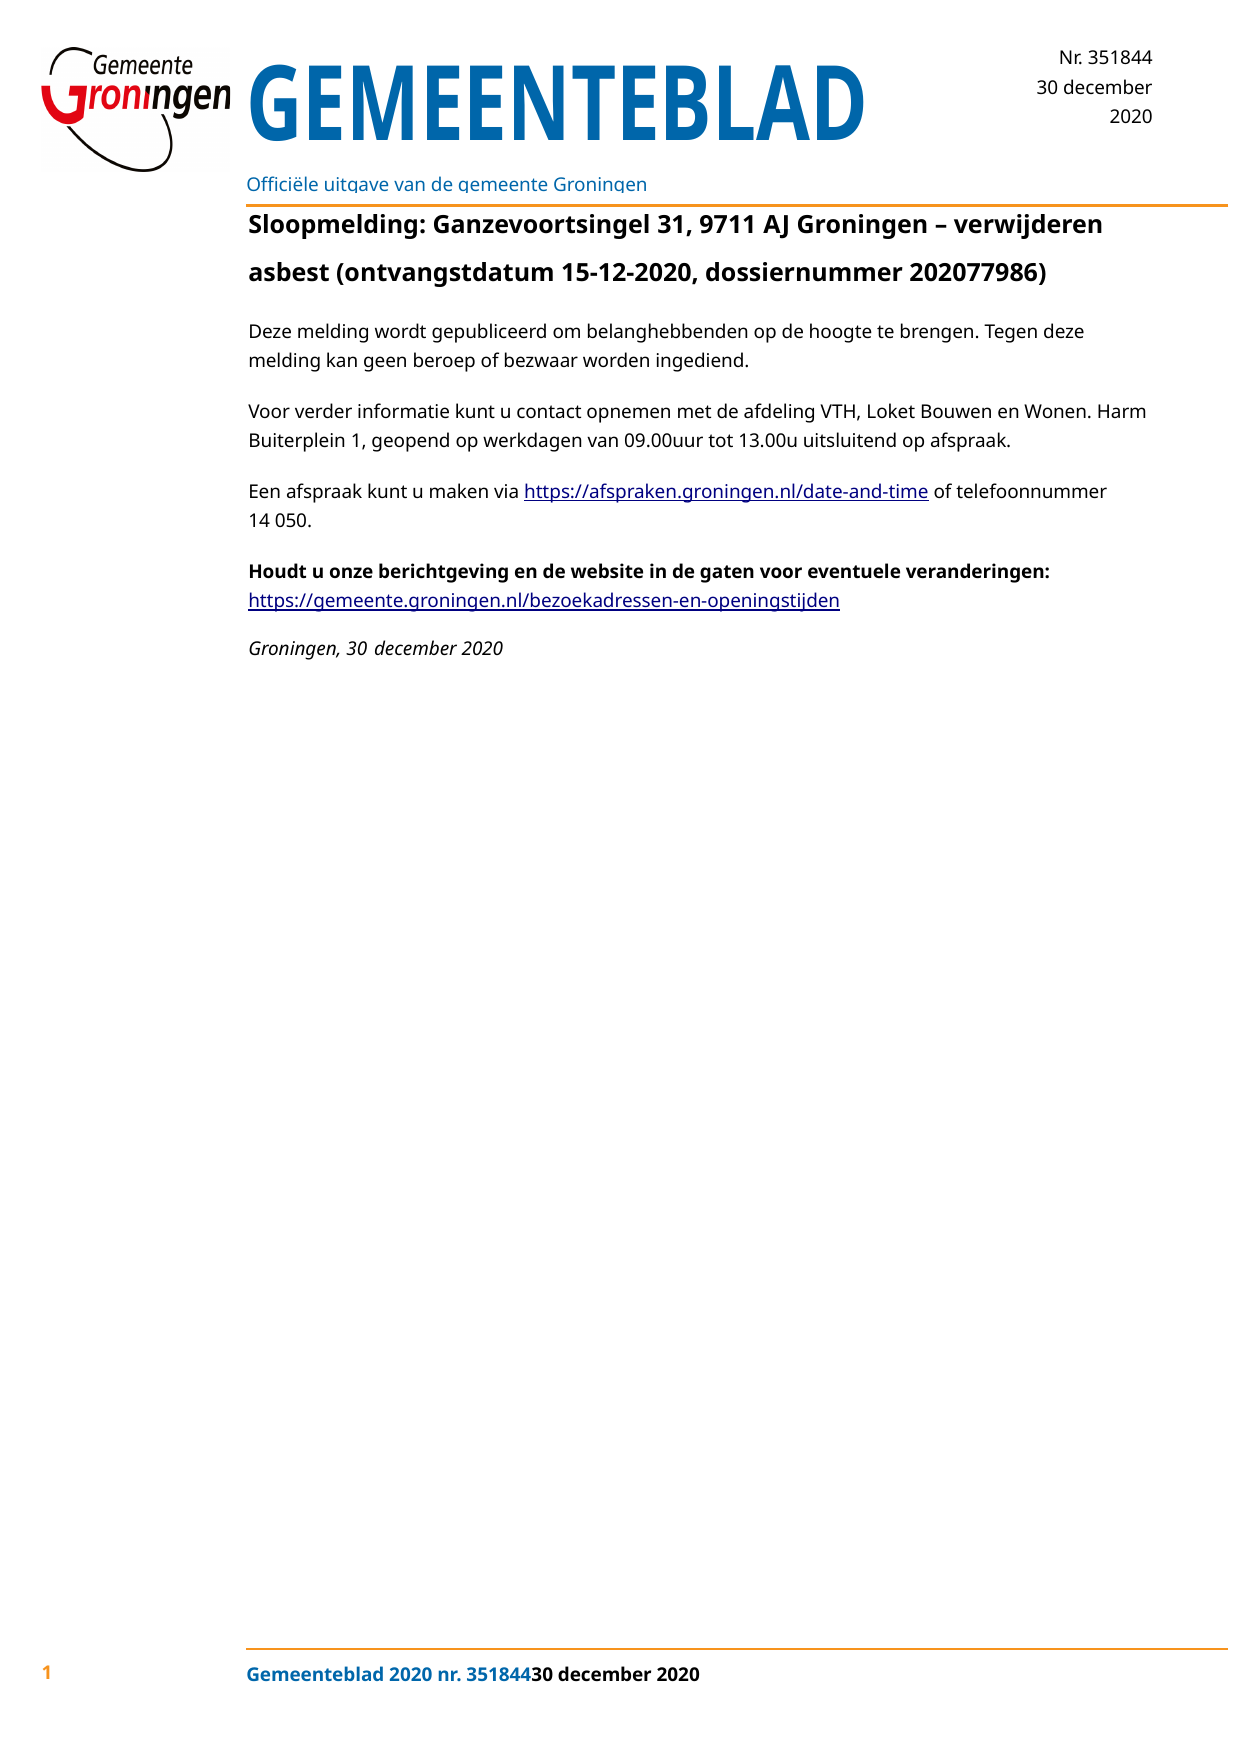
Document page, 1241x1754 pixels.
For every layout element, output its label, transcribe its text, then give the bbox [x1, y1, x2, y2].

text Groningen, 30 december 2020 [248, 635, 1152, 661]
text Een afspraak kunt u maken via https://afspraken.groningen.nl/date-and-time of telefoonnummer 14 050. [248, 478, 1152, 533]
text Deze melding wordt gepubliceerd om belanghebbenden op de hoogte te brengen. Tegen deze melding kan geen beroep of bezwaar worden ingediend. [248, 318, 1152, 373]
text Houdt u onze berichtgeving en de website in de gaten voor eventuele veranderingen: https://gemeente.groningen.nl/bezoekadressen-en-openingstijden [248, 558, 1152, 613]
text Sloopmelding: Ganzevoortsingel 31, 9711 AJ Groningen – verwijderen asbest (ontvangstdatum 15-12-2020, dossiernummer 202077986) [248, 207, 1152, 288]
picture [41, 47, 231, 172]
text Voor verder informatie kunt u contact opnemen met de afdeling VTH, Loket Bouwen en Wonen. Harm Buiterplein 1, geopend op werkdagen van 09.00uur tot 13.00u uitsluitend op afspraak. [248, 398, 1152, 453]
